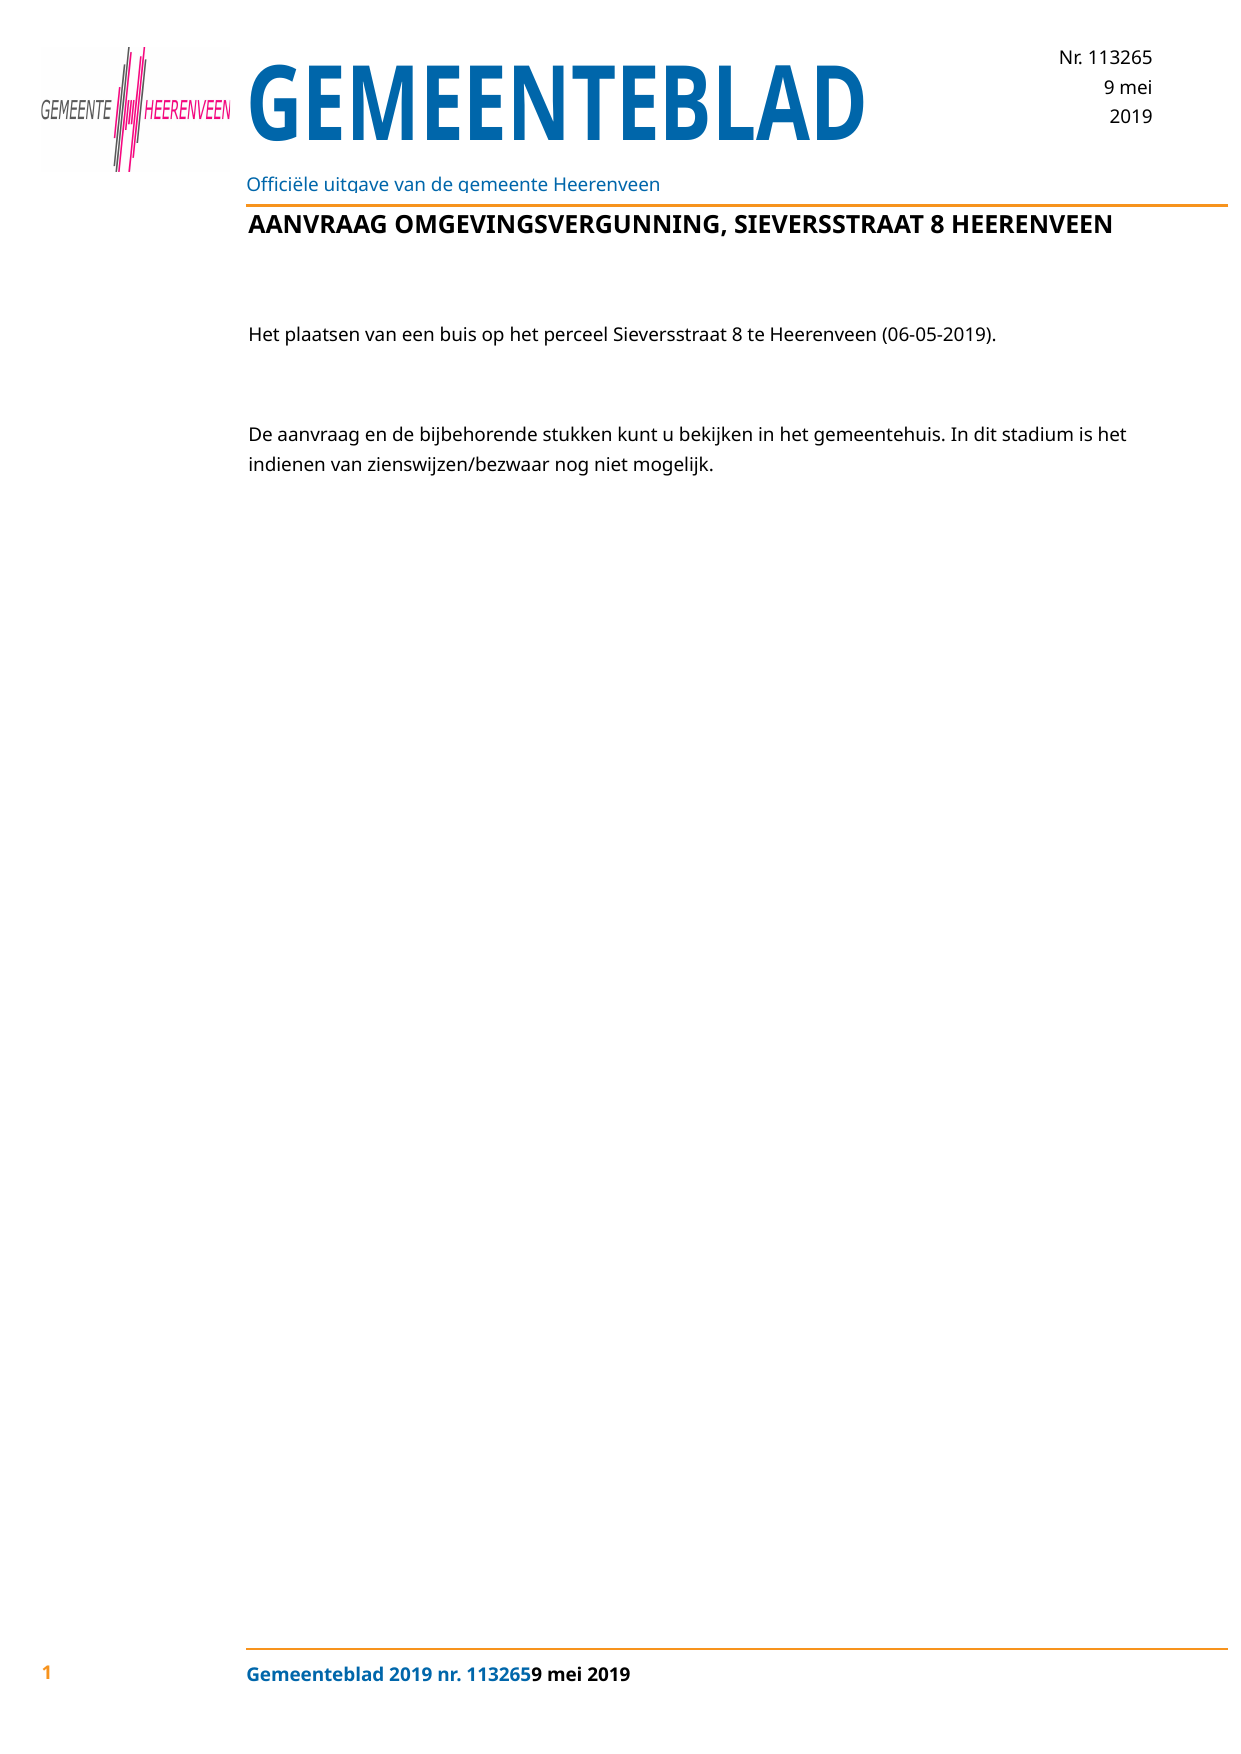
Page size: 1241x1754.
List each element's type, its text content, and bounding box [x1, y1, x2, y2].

text AANVRAAG OMGEVINGSVERGUNNING, SIEVERSSTRAAT 8 HEERENVEEN [248, 207, 1152, 241]
text Het plaatsen van een buis op het perceel Sieversstraat 8 te Heerenveen (06-05-2019). [248, 321, 1152, 346]
picture [41, 47, 231, 172]
text De aanvraag en de bijbehorende stukken kunt u bekijken in het gemeentehuis. In dit stadium is het indienen van zienswijzen/bezwaar nog niet mogelijk. [248, 422, 1152, 477]
